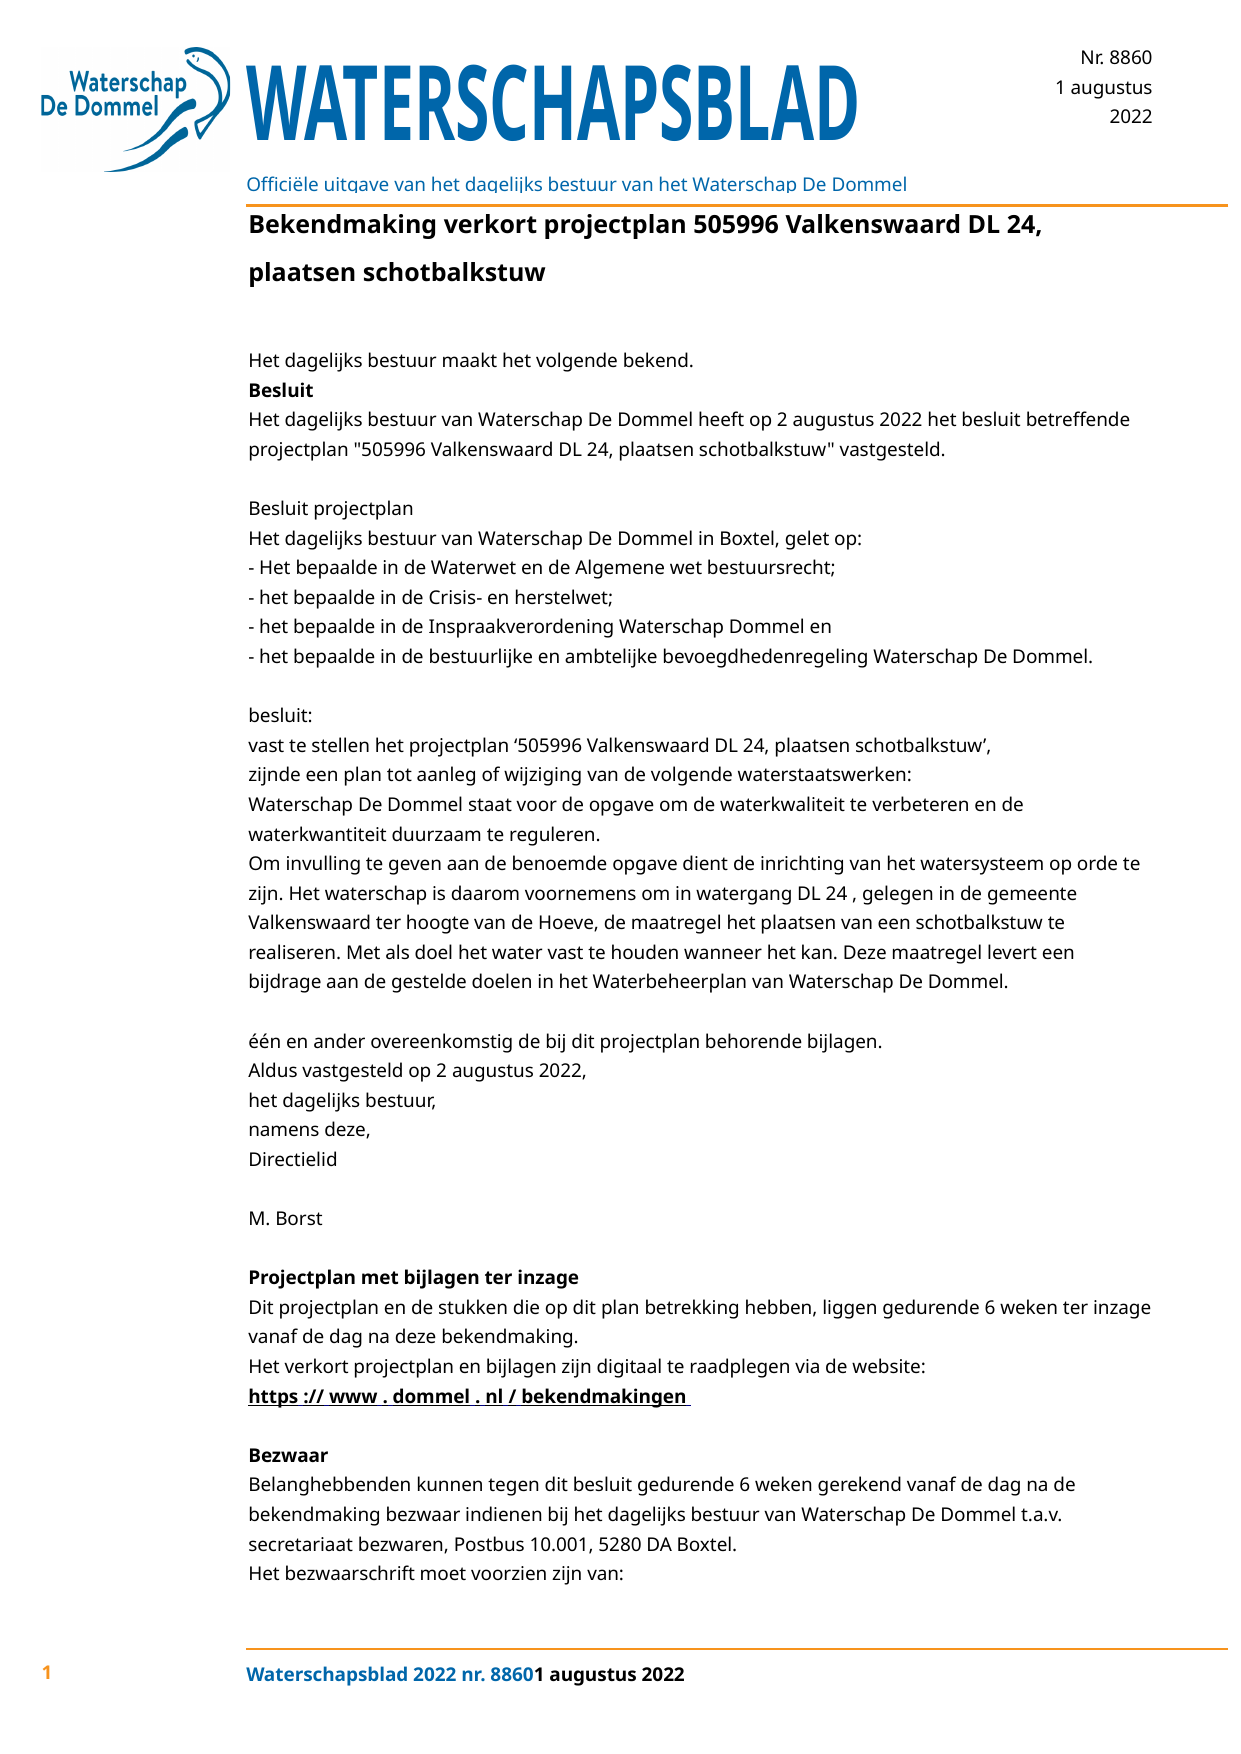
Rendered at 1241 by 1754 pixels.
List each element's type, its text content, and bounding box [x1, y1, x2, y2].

text ‑ Het bepaalde in de Waterwet en de Algemene wet bestuursrecht; [248, 554, 1152, 580]
text Het dagelijks bestuur maakt het volgende bekend. [248, 347, 1152, 373]
text Waterschap De Dommel staat voor de opgave om de waterkwaliteit te verbeteren en de waterkwantiteit duurzaam te reguleren. [248, 791, 1152, 847]
picture [198, 118, 210, 131]
picture [204, 47, 231, 76]
text Besluit [248, 377, 1152, 403]
text besluit: [248, 702, 1152, 728]
text zijnde een plan tot aanleg of wijziging van de volgende waterstaatswerken: [248, 762, 1152, 787]
text Het verkort projectplan en bijlagen zijn digitaal te raadplegen via de website: [248, 1353, 1152, 1379]
text https :// www . dommel . nl / bekendmakingen [248, 1383, 1152, 1409]
text ‑ het bepaalde in de bestuurlijke en ambtelijke bevoegdhedenregeling Waterschap De Dommel. [248, 643, 1152, 669]
text namens deze, [248, 1117, 1152, 1142]
text Belanghebbenden kunnen tegen dit besluit gedurende 6 weken gerekend vanaf de dag na de bekendmaking bezwaar indienen bij het dagelijks bestuur van Waterschap De Dommel t.a.v. secretariaat bezwaren, Postbus 10.001, 5280 DA Boxtel. [248, 1472, 1152, 1557]
text Bekendmaking verkort projectplan 505996 Valkenswaard DL 24, plaatsen schotbalkstuw [248, 207, 1152, 288]
text Directielid [248, 1146, 1152, 1172]
text één en ander overeenkomstig de bij dit projectplan behorende bijlagen. [248, 1028, 1152, 1054]
text Dit projectplan en de stukken die op dit plan betrekking hebben, liggen gedurende 6 weken ter inzage vanaf de dag na deze bekendmaking. [248, 1294, 1152, 1349]
text het dagelijks bestuur, [248, 1087, 1152, 1113]
text Projectplan met bijlagen ter inzage [248, 1264, 1152, 1290]
text Het dagelijks bestuur van Waterschap De Dommel in Boxtel, gelet op: [248, 525, 1152, 551]
picture [45, 99, 51, 111]
text Bezwaar [248, 1442, 1152, 1468]
picture [41, 47, 231, 172]
text M. Borst [248, 1205, 1152, 1231]
text vast te stellen het projectplan ‘505996 Valkenswaard DL 24, plaatsen schotbalkstuw’, [248, 732, 1152, 758]
text ‑ het bepaalde in de Inspraakverordening Waterschap Dommel en [248, 614, 1152, 639]
text Besluit projectplan [248, 495, 1152, 521]
text ‑ het bepaalde in de Crisis‑ en herstelwet; [248, 584, 1152, 610]
text Aldus vastgesteld op 2 augustus 2022, [248, 1057, 1152, 1083]
text Het bezwaarschrift moet voorzien zijn van: [248, 1560, 1152, 1586]
text Om invulling te geven aan de benoemde opgave dient de inrichting van het watersysteem op orde te zijn. Het waterschap is daarom voornemens om in watergang DL 24 , gelegen in de gemeente Valkenswaard ter hoogte van de Hoeve, de maatregel het plaatsen van een schotbalkstuw te realiseren. Met als doel het water vast te houden wanneer het kan. Deze maatregel levert een bijdrage aan de gestelde doelen in het Waterbeheerplan van Waterschap De Dommel. [248, 850, 1152, 994]
text Het dagelijks bestuur van Waterschap De Dommel heeft op 2 augustus 2022 het besluit betreffende projectplan "505996 Valkenswaard DL 24, plaatsen schotbalkstuw" vastgesteld. [248, 407, 1152, 462]
